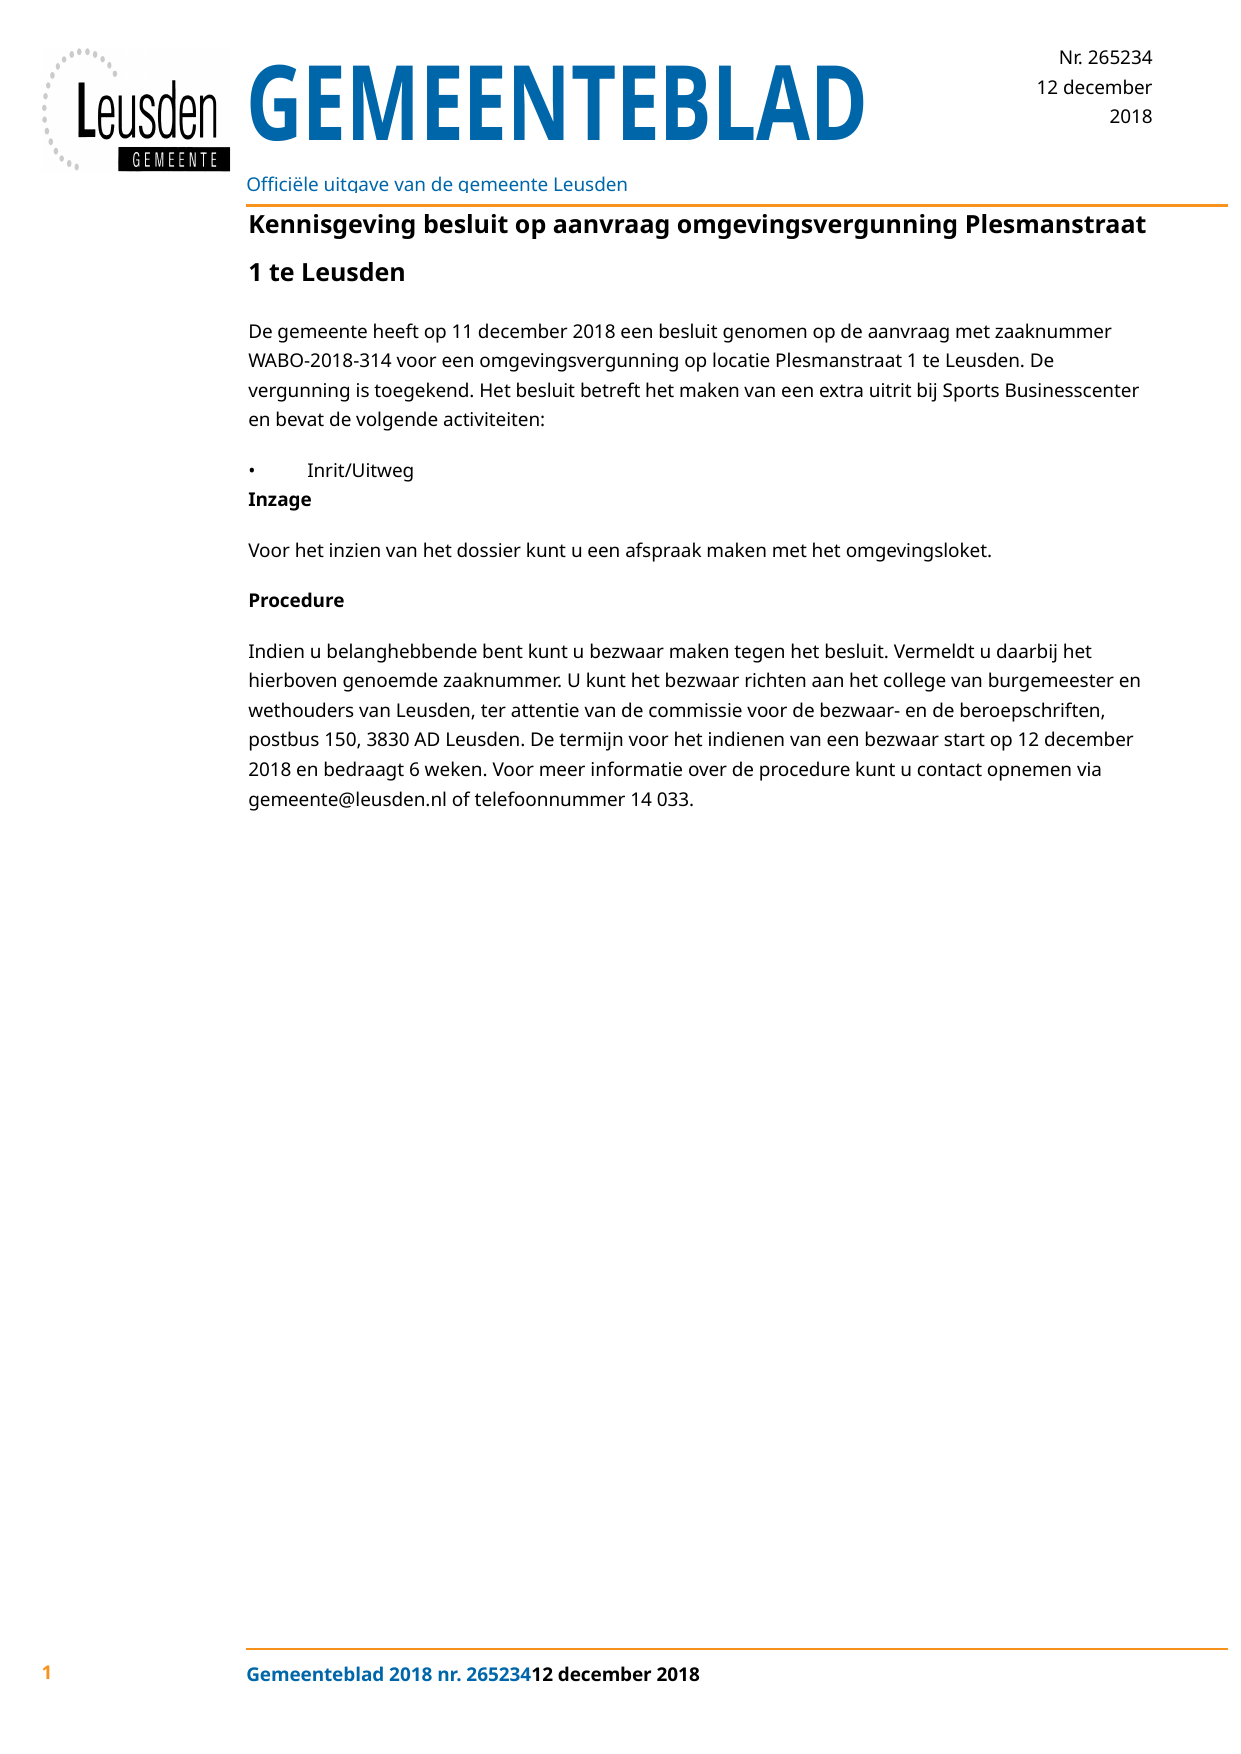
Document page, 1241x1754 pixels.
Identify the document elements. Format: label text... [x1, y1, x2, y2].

picture [41, 47, 231, 172]
text Voor het inzien van het dossier kunt u een afspraak maken met het omgevingsloket. [248, 537, 1152, 563]
text Inzage [248, 487, 1152, 512]
text Procedure [248, 587, 1152, 613]
text Indien u belanghebbende bent kunt u bezwaar maken tegen het besluit. Vermeldt u daarbij het hierboven genoemde zaaknummer. U kunt het bezwaar richten aan het college van burgemeester en wethouders van Leusden, ter attentie van de commissie voor de bezwaar- en de beroepschriften, postbus 150, 3830 AD Leusden. De termijn voor het indienen van een bezwaar start op 12 december 2018 en bedraagt 6 weken. Voor meer informatie over de procedure kunt u contact opnemen via gemeente@leusden.nl of telefoonnummer 14 033. [248, 638, 1152, 812]
text De gemeente heeft op 11 december 2018 een besluit genomen op de aanvraag met zaaknummer WABO-2018-314 voor een omgevingsvergunning op locatie Plesmanstraat 1 te Leusden. De vergunning is toegekend. Het besluit betreft het maken van een extra uitrit bij Sports Businesscenter en bevat de volgende activiteiten: [248, 318, 1152, 432]
list Inrit/Uitweg [248, 457, 1152, 483]
text Kennisgeving besluit op aanvraag omgevingsvergunning Plesmanstraat 1 te Leusden [248, 207, 1152, 288]
